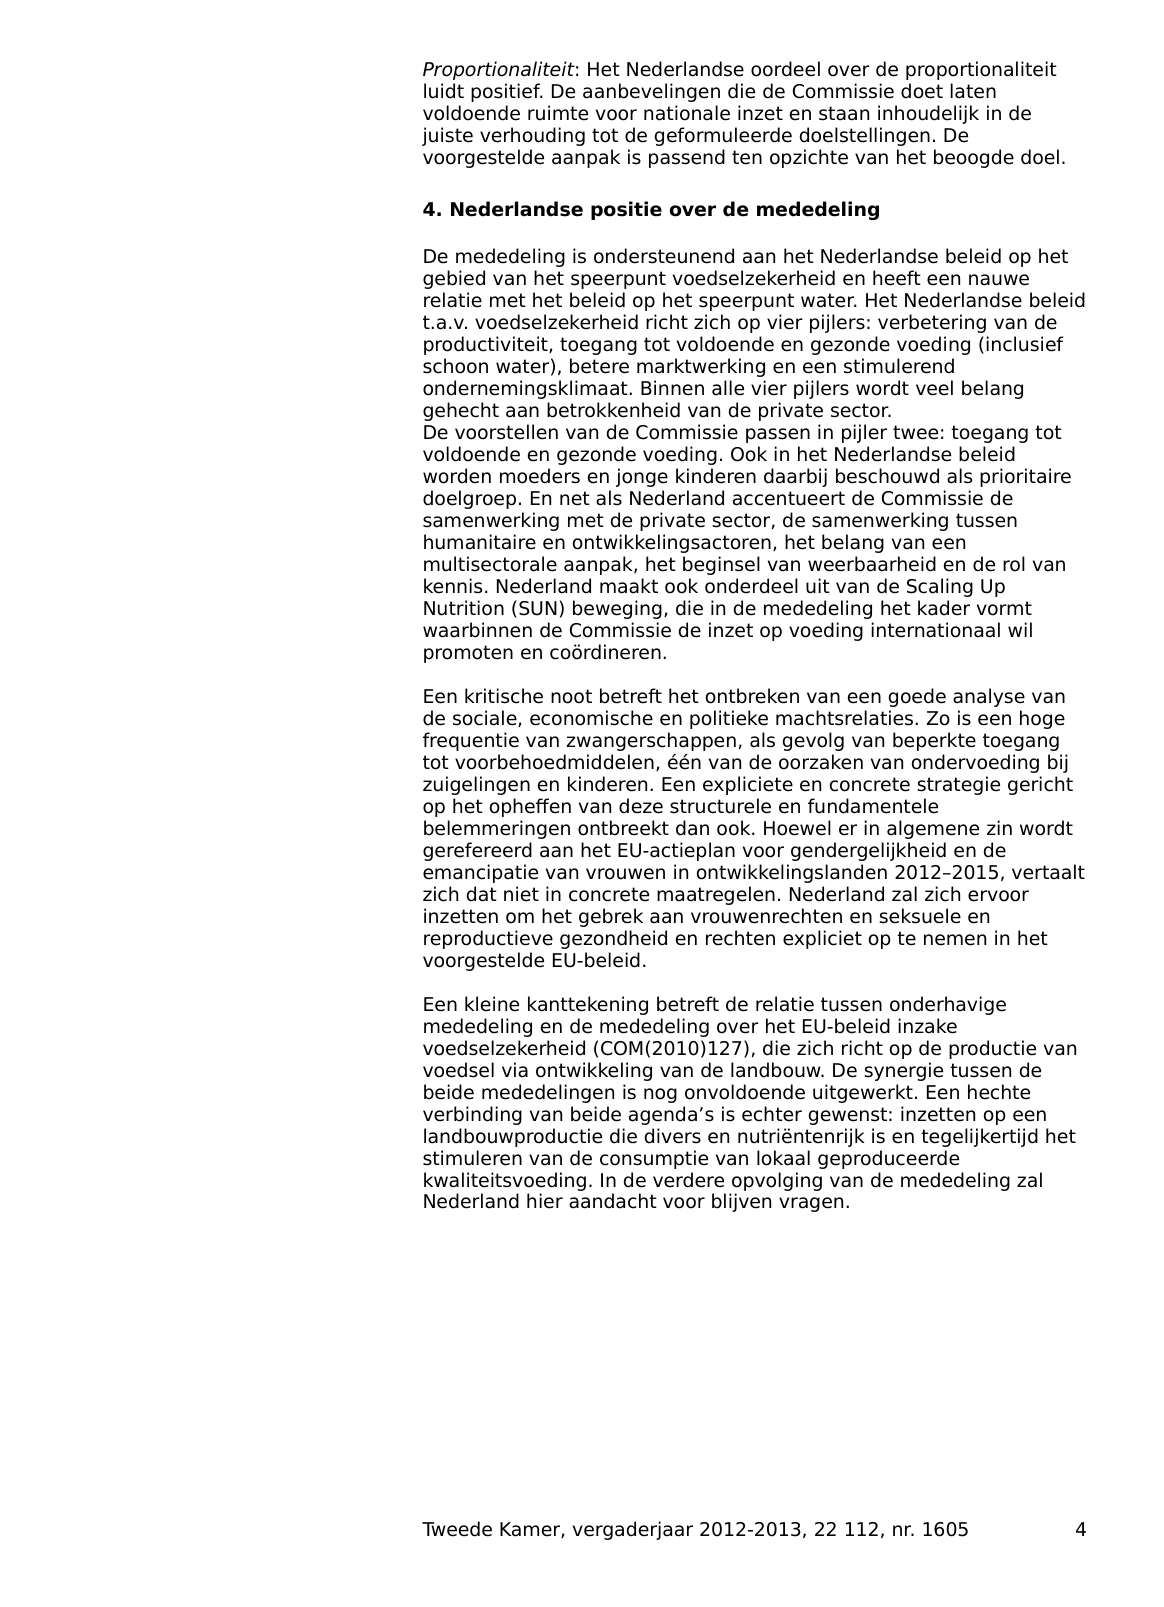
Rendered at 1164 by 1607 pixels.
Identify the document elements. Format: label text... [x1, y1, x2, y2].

text De voorstellen van de Commissie passen in pijler twee: toegang tot voldoende en gezonde voeding. Ook in het Nederlandse beleid worden moeders en jonge kinderen daarbij beschouwd als prioritaire doelgroep. En net als Nederland accentueert de Commissie de samenwerking met de private sector, de samenwerking tussen humanitaire en ontwikkelingsactoren, het belang van een multisectorale aanpak, het beginsel van weerbaarheid en de rol van kennis. Nederland maakt ook onderdeel uit van de Scaling Up Nutrition (SUN) beweging, die in de mededeling het kader vormt waarbinnen de Commissie de inzet op voeding internationaal wil promoten en coördineren. [422, 422, 1087, 663]
text De mededeling is ondersteunend aan het Nederlandse beleid op het gebied van het speerpunt voedselzekerheid en heeft een nauwe relatie met het beleid op het speerpunt water. Het Nederlandse beleid t.a.v. voedselzekerheid richt zich op vier pijlers: verbetering van de productiviteit, toegang tot voldoende en gezonde voeding (inclusief schoon water), betere marktwerking en een stimulerend ondernemingsklimaat. Binnen alle vier pijlers wordt veel belang gehecht aan betrokkenheid van de private sector. [422, 246, 1087, 422]
subtitle 4. Nederlandse positie over de mededeling [422, 199, 1087, 221]
text Proportionaliteit: Het Nederlandse oordeel over de proportionaliteit luidt positief. De aanbevelingen die de Commissie doet laten voldoende ruimte voor nationale inzet en staan inhoudelijk in de juiste verhouding tot de geformuleerde doelstellingen. De voorgestelde aanpak is passend ten opzichte van het beoogde doel. [422, 59, 1087, 169]
text Een kleine kanttekening betreft de relatie tussen onderhavige mededeling en de mededeling over het EU-beleid inzake voedselzekerheid (COM(2010)127), die zich richt op de productie van voedsel via ontwikkeling van de landbouw. De synergie tussen de beide mededelingen is nog onvoldoende uitgewerkt. Een hechte verbinding van beide agenda’s is echter gewenst: inzetten op een landbouwproductie die divers en nutriëntenrijk is en tegelijkertijd het stimuleren van de consumptie van lokaal geproduceerde kwaliteitsvoeding. In de verdere opvolging van de mededeling zal Nederland hier aandacht voor blijven vragen. [422, 994, 1087, 1213]
text Een kritische noot betreft het ontbreken van een goede analyse van de sociale, economische en politieke machtsrelaties. Zo is een hoge frequentie van zwangerschappen, als gevolg van beperkte toegang tot voorbehoedmiddelen, één van de oorzaken van ondervoeding bij zuigelingen en kinderen. Een expliciete en concrete strategie gericht op het opheffen van deze structurele en fundamentele belemmeringen ontbreekt dan ook. Hoewel er in algemene zin wordt gerefereerd aan het EU-actieplan voor gendergelijkheid en de emancipatie van vrouwen in ontwikkelingslanden 2012–2015, vertaalt zich dat niet in concrete maatregelen. Nederland zal zich ervoor inzetten om het gebrek aan vrouwenrechten en seksuele en reproductieve gezondheid en rechten expliciet op te nemen in het voorgestelde EU-beleid. [422, 686, 1087, 971]
